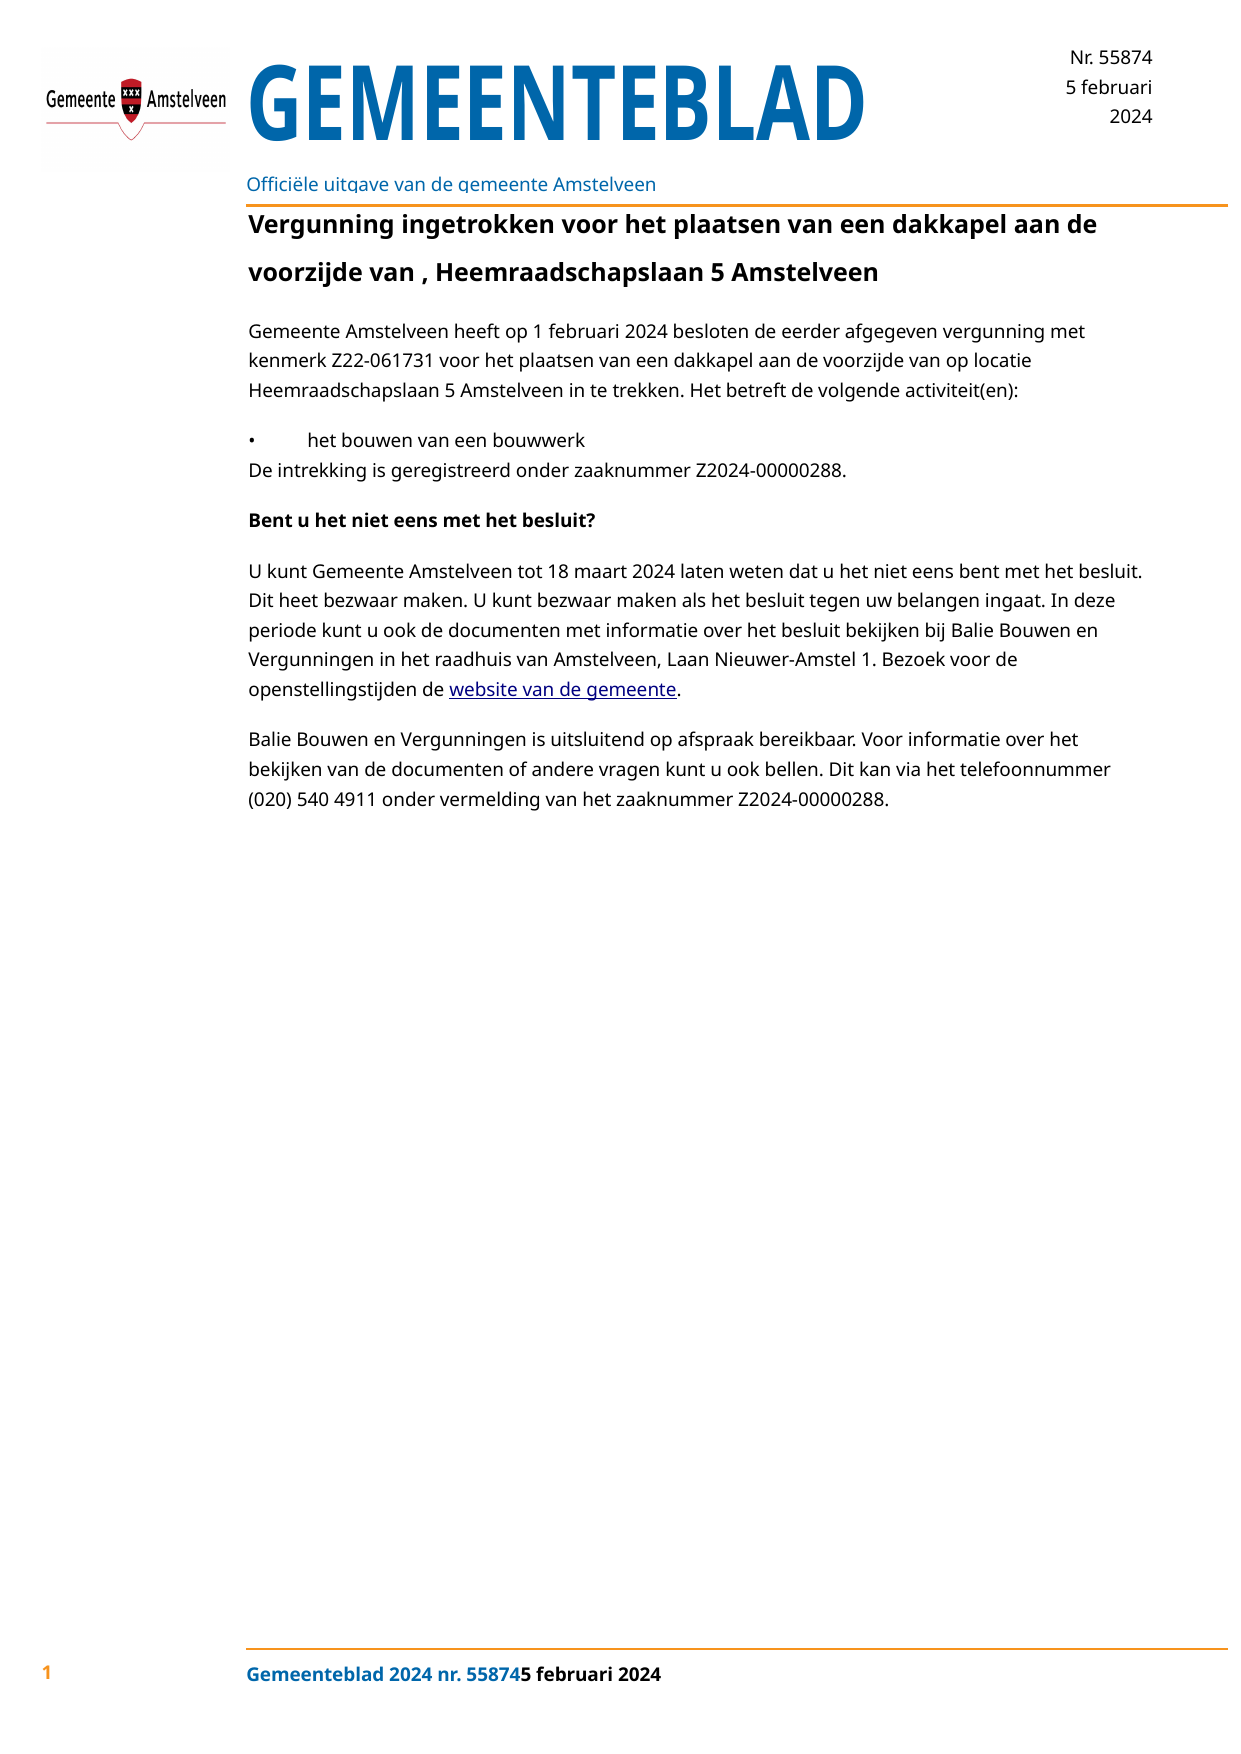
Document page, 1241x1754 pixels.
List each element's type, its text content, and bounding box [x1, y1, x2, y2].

text Vergunning ingetrokken voor het plaatsen van een dakkapel aan de voorzijde van , Heemraadschapslaan 5 Amstelveen [248, 207, 1152, 288]
text Balie Bouwen en Vergunningen is uitsluitend op afspraak bereikbaar. Voor informatie over het bekijken van de documenten of andere vragen kunt u ook bellen. Dit kan via het telefoonnummer (020) 540 4911 onder vermelding van het zaaknummer Z2024-00000288. [248, 727, 1152, 812]
text Bent u het niet eens met het besluit? [248, 507, 1152, 533]
list het bouwen van een bouwwerk [248, 427, 1152, 453]
text U kunt Gemeente Amstelveen tot 18 maart 2024 laten weten dat u het niet eens bent met het besluit. Dit heet bezwaar maken. U kunt bezwaar maken als het besluit tegen uw belangen ingaat. In deze periode kunt u ook de documenten met informatie over het besluit bekijken bij Balie Bouwen en Vergunningen in het raadhuis van Amstelveen, Laan Nieuwer-Amstel 1. Bezoek voor de openstellingstijden de website van de gemeente. [248, 558, 1152, 702]
picture [41, 47, 231, 172]
text De intrekking is geregistreerd onder zaaknummer Z2024-00000288. [248, 457, 1152, 483]
text Gemeente Amstelveen heeft op 1 februari 2024 besloten de eerder afgegeven vergunning met kenmerk Z22-061731 voor het plaatsen van een dakkapel aan de voorzijde van op locatie Heemraadschapslaan 5 Amstelveen in te trekken. Het betreft de volgende activiteit(en): [248, 318, 1152, 403]
